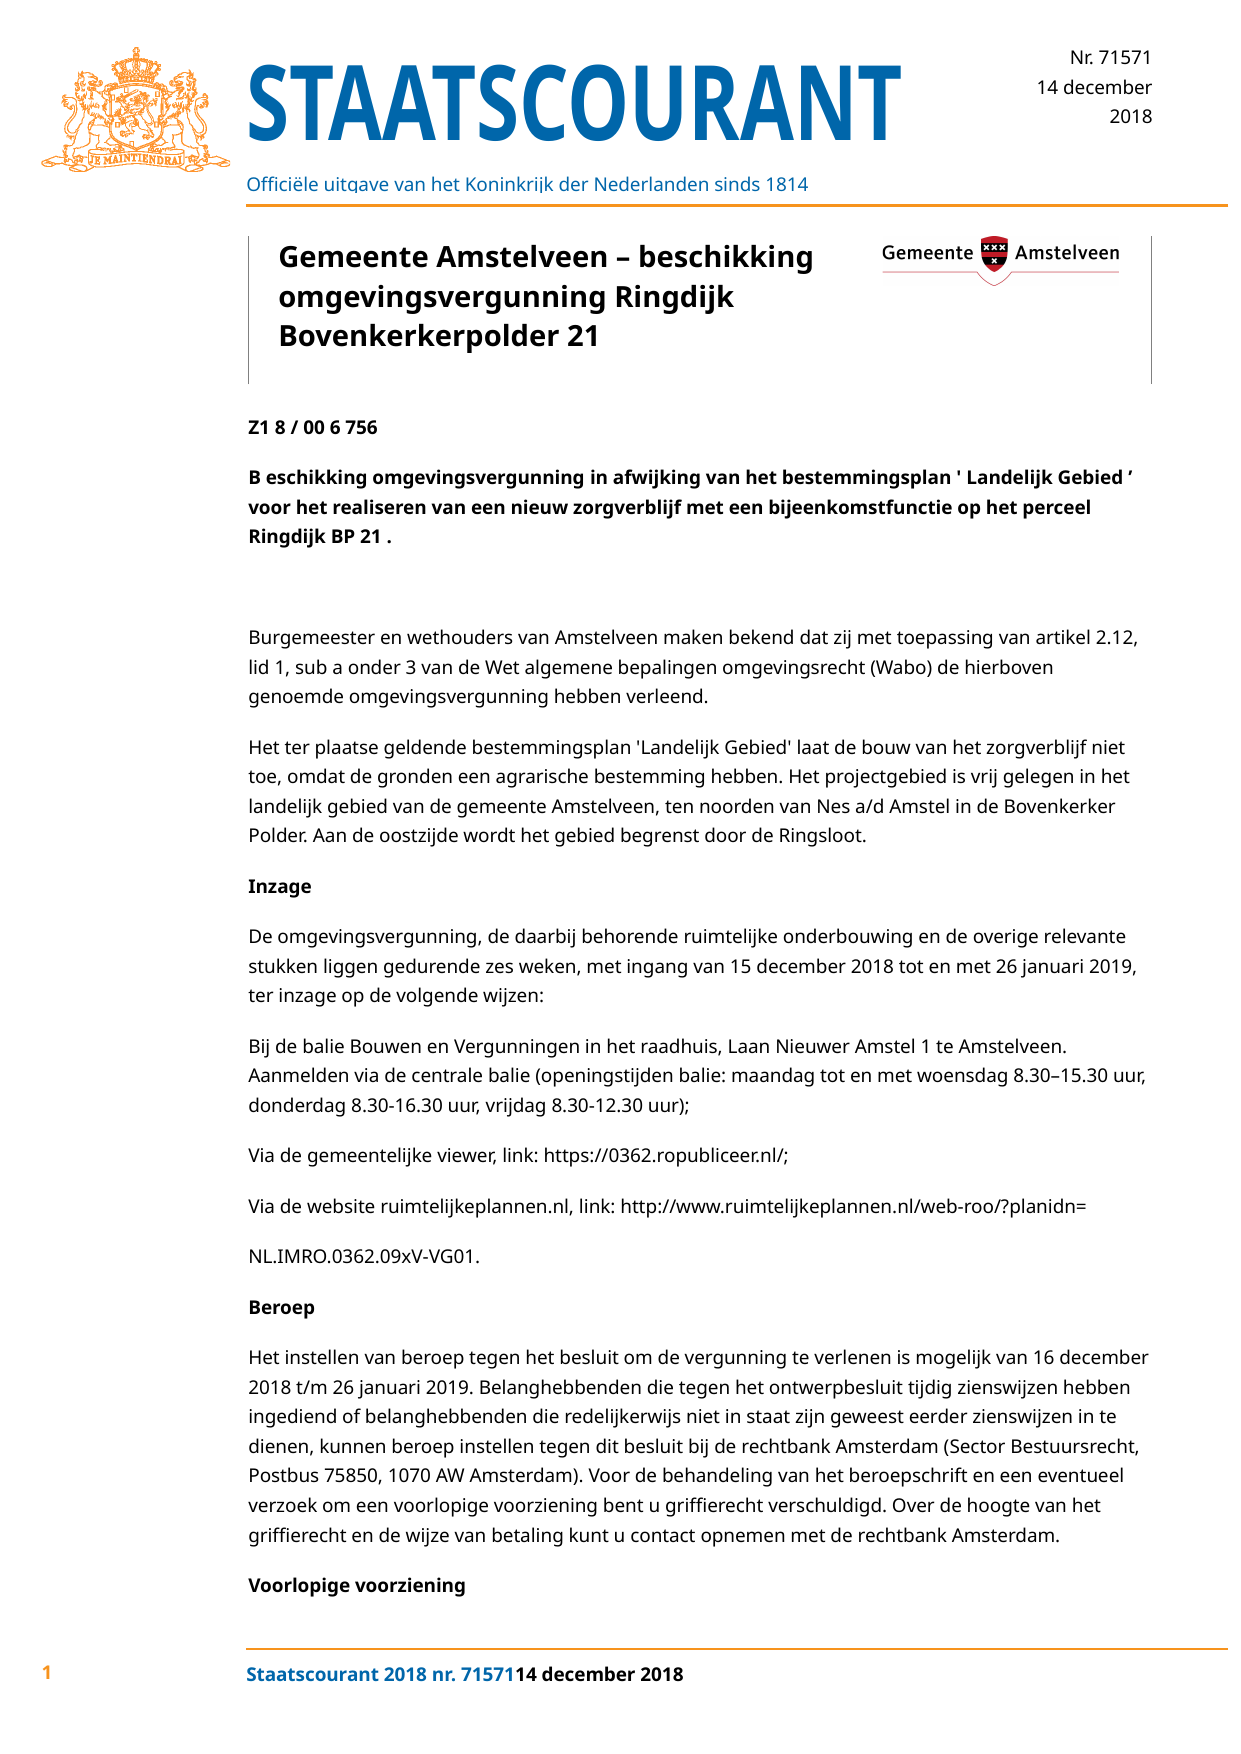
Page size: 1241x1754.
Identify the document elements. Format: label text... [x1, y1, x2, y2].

table_header Gemeente Amstelveen – beschikking omgevingsvergunning Ringdijk Bovenkerkerpolder 21 [249, 236, 850, 384]
text Het instellen van beroep tegen het besluit om de vergunning te verlenen is mogelijk van 16 december 2018 t/m 26 januari 2019. Belanghebbenden die tegen het ontwerpbesluit tijdig zienswijzen hebben ingediend of belanghebbenden die redelijkerwijs niet in staat zijn geweest eerder zienswijzen in te dienen, kunnen beroep instellen tegen dit besluit bij de rechtbank Amsterdam (Sector Bestuursrecht, Postbus 75850, 1070 AW Amsterdam). Voor de behandeling van het beroepschrift en een eventueel verzoek om een voorlopige voorziening bent u griffierecht verschuldigd. Over de hoogte van het griffierecht en de wijze van betaling kunt u contact opnemen met de rechtbank Amsterdam. [248, 1344, 1152, 1548]
text Inzage [248, 873, 1152, 899]
text Bij de balie Bouwen en Vergunningen in het raadhuis, Laan Nieuwer Amstel 1 te Amstelveen. Aanmelden via de centrale balie (openingstijden balie: maandag tot en met woensdag 8.30–15.30 uur, donderdag 8.30-16.30 uur, vrijdag 8.30-12.30 uur); [248, 1033, 1152, 1118]
text Via de website ruimtelijkeplannen.nl, link: http://www.ruimtelijkeplannen.nl/web-roo/?planidn= [248, 1193, 1152, 1219]
picture [882, 236, 1119, 286]
text De omgevingsvergunning, de daarbij behorende ruimtelijke onderbouwing en de overige relevante stukken liggen gedurende zes weken, met ingang van 15 december 2018 tot en met 26 januari 2019, ter inzage op de volgende wijzen: [248, 923, 1152, 1008]
text Via de gemeentelijke viewer, link: https://0362.ropubliceer.nl/; [248, 1143, 1152, 1168]
text B eschikking omgevingsvergunning in afwijking van het bestemmingsplan ' Landelijk Gebied ’ voor het realiseren van een nieuw zorgverblijf met een bijeenkomstfunctie op het perceel Ringdijk BP 21 . [248, 464, 1152, 549]
text Het ter plaatse geldende bestemmingsplan 'Landelijk Gebied' laat de bouw van het zorgverblijf niet toe, omdat de gronden een agrarische bestemming hebben. Het projectgebied is vrij gelegen in het landelijk gebied van de gemeente Amstelveen, ten noorden van Nes a/d Amstel in de Bovenkerker Polder. Aan de oostzijde wordt het gebied begrenst door de Ringsloot. [248, 734, 1152, 848]
text Voorlopige voorziening [248, 1572, 1152, 1598]
text Z1 8 / 00 6 756 [248, 414, 1152, 440]
picture [41, 47, 231, 172]
table_header [850, 236, 1151, 384]
text Burgemeester en wethouders van Amstelveen maken bekend dat zij met toepassing van artikel 2.12, lid 1, sub a onder 3 van de Wet algemene bepalingen omgevingsrecht (Wabo) de hierboven genoemde omgevingsvergunning hebben verleend. [248, 624, 1152, 709]
text Beroep [248, 1294, 1152, 1320]
text NL.IMRO.0362.09xV-VG01. [248, 1243, 1152, 1269]
